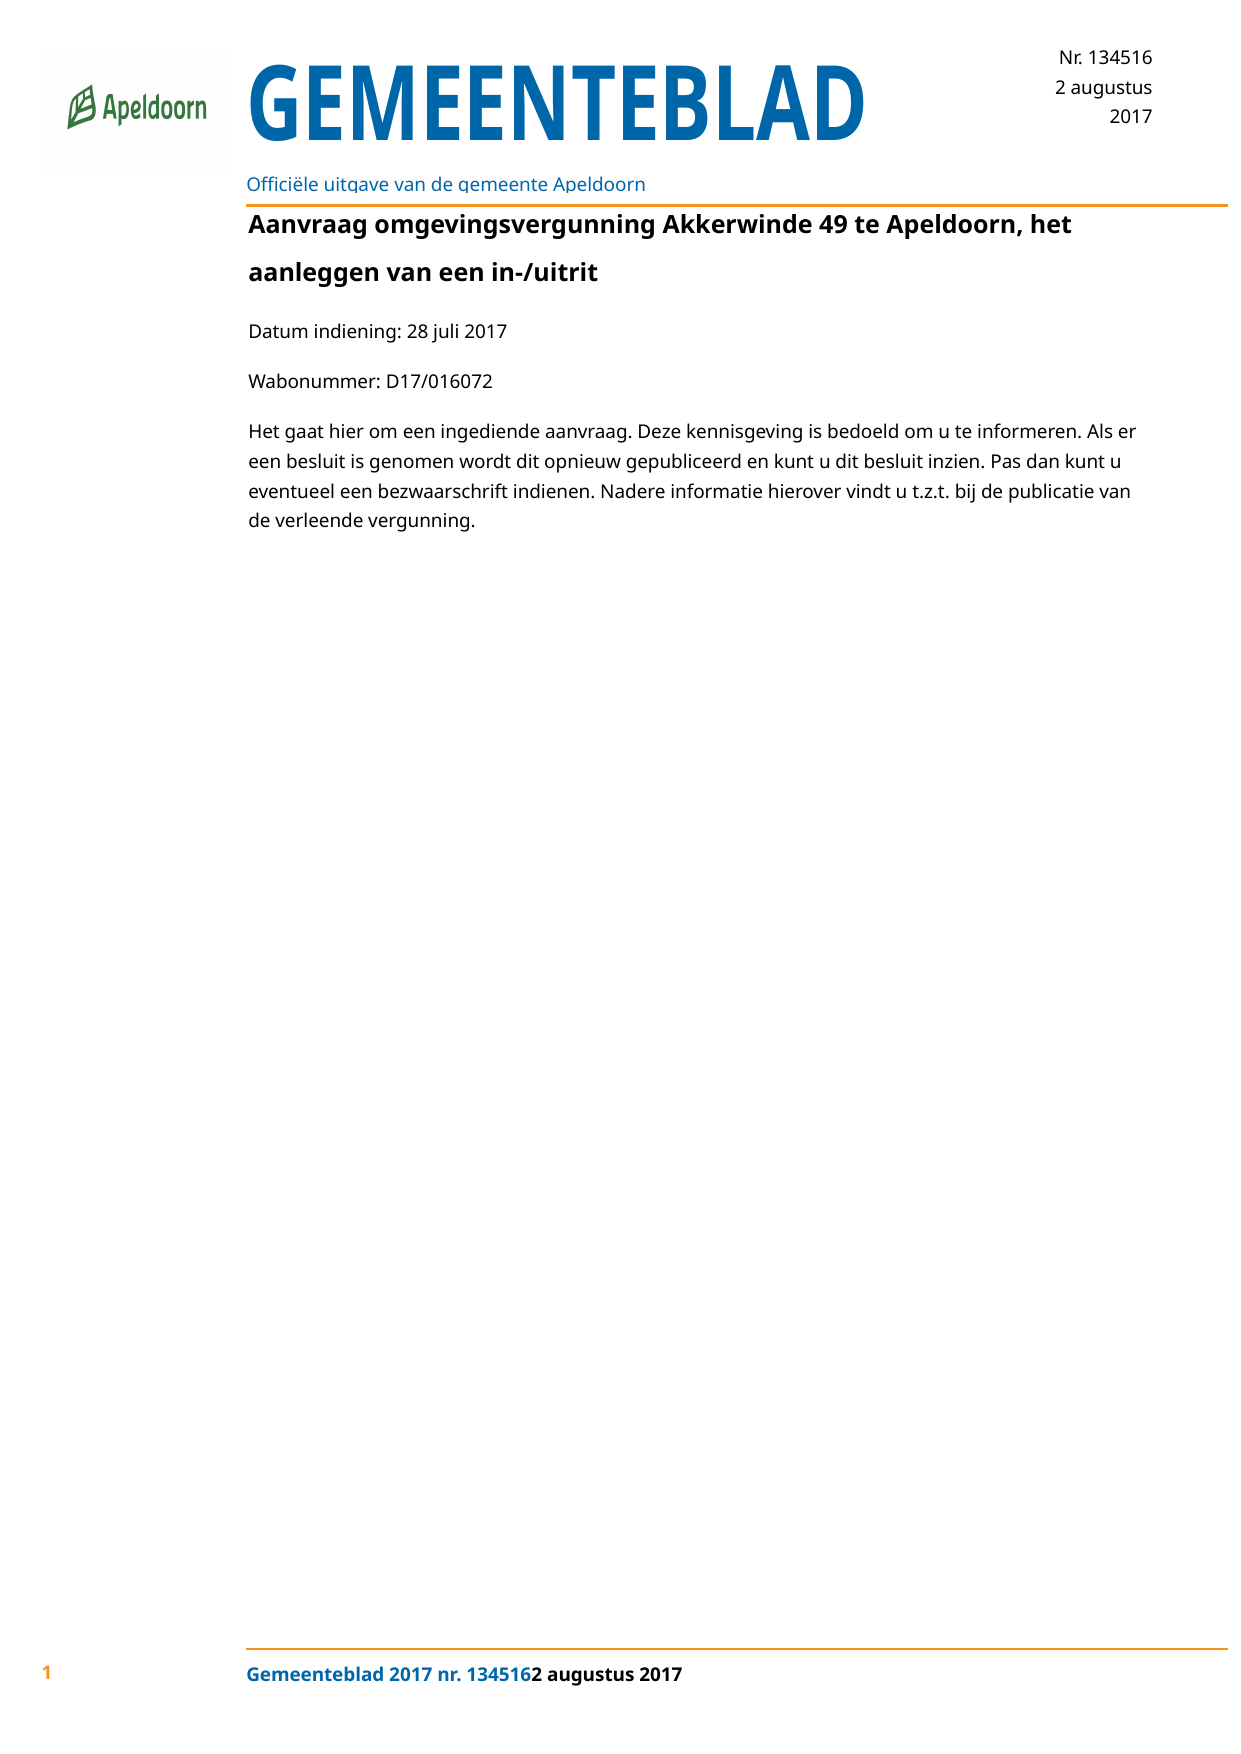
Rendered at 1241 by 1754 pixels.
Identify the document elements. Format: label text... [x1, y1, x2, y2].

text Aanvraag omgevingsvergunning Akkerwinde 49 te Apeldoorn, het aanleggen van een in-/uitrit [248, 207, 1152, 288]
text Het gaat hier om een ingediende aanvraag. Deze kennisgeving is bedoeld om u te informeren. Als er een besluit is genomen wordt dit opnieuw gepubliceerd en kunt u dit besluit inzien. Pas dan kunt u eventueel een bezwaarschrift indienen. Nadere informatie hierover vindt u t.z.t. bij de publicatie van de verleende vergunning. [248, 419, 1152, 533]
text Wabonummer: D17/016072 [248, 368, 1152, 394]
picture [41, 47, 231, 172]
text Datum indiening: 28 juli 2017 [248, 318, 1152, 344]
